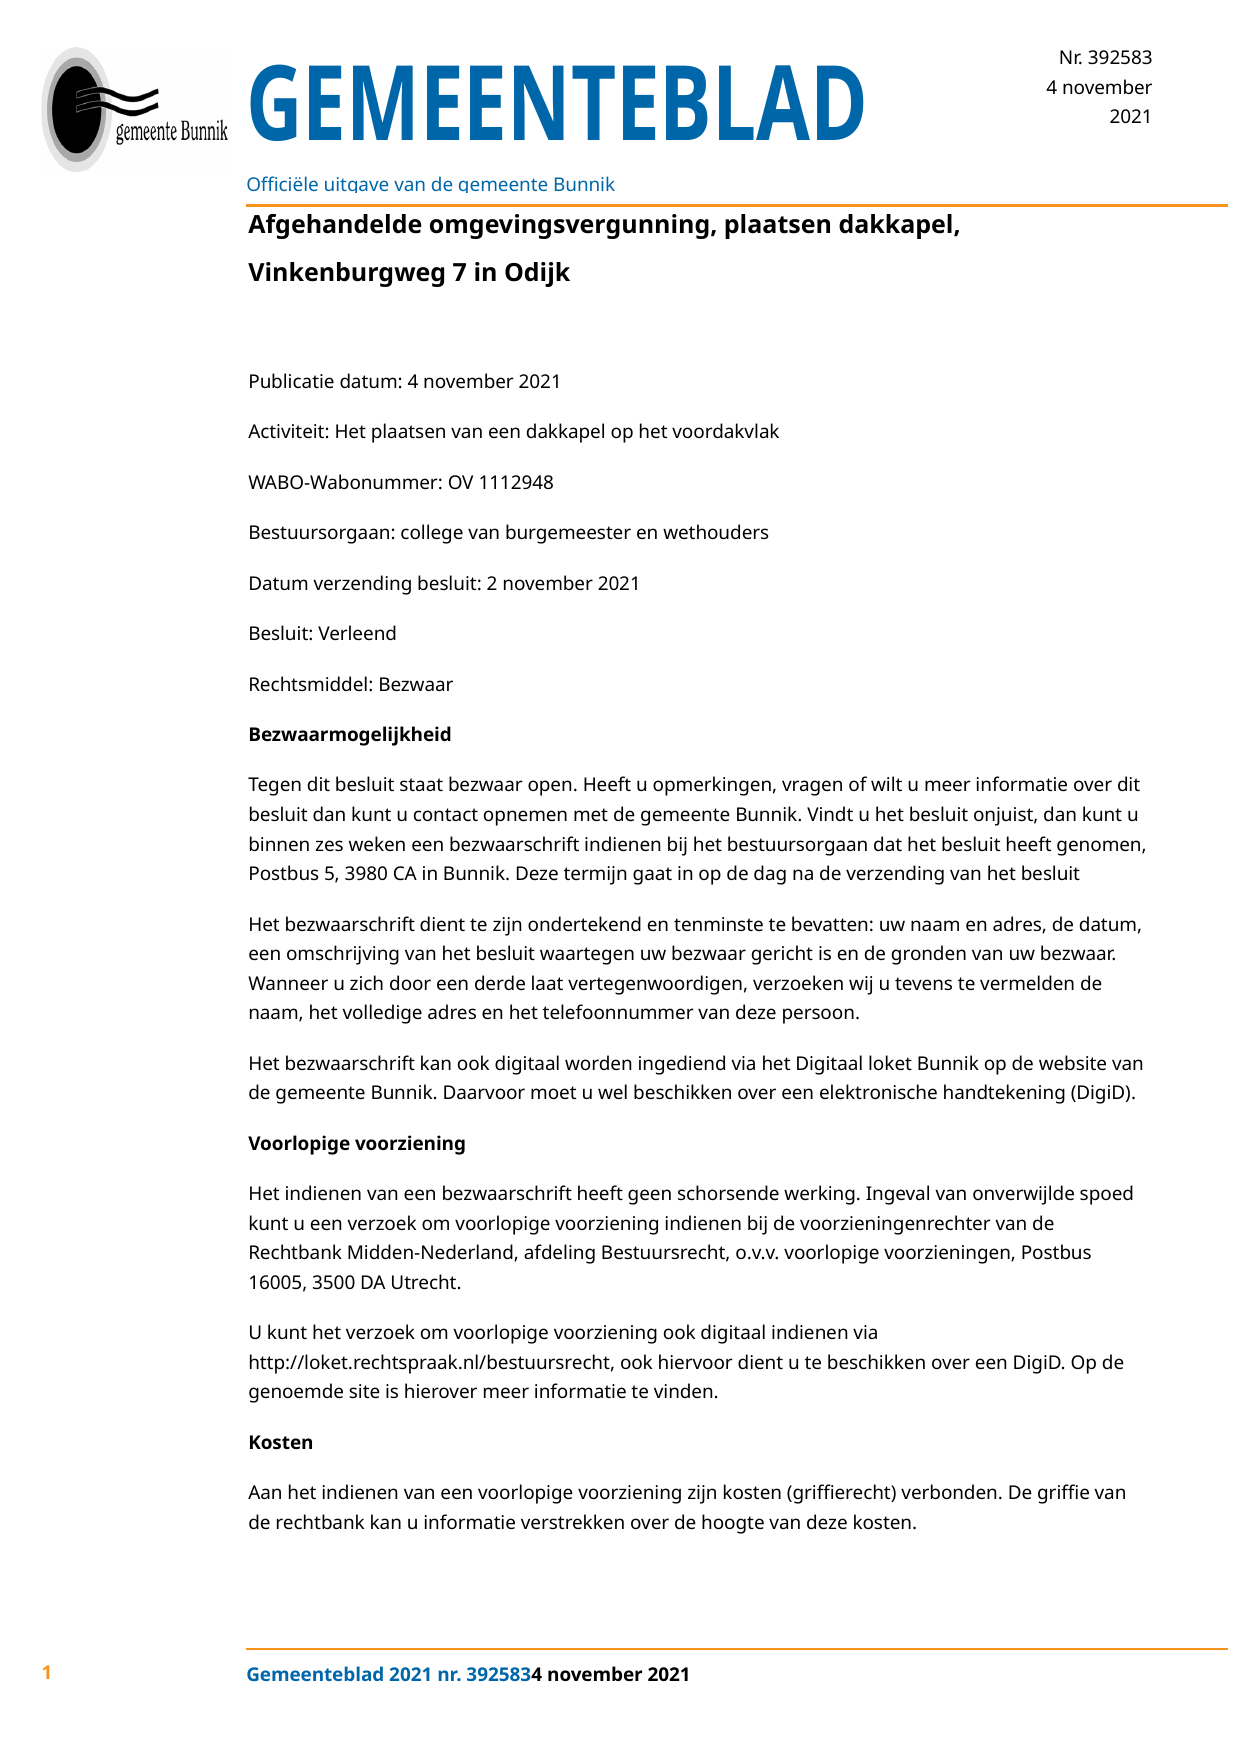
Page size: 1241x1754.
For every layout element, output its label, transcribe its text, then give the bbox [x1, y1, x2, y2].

text Bestuursorgaan: college van burgemeester en wethouders [248, 519, 1152, 545]
text Datum verzending besluit: 2 november 2021 [248, 570, 1152, 596]
text WABO-Wabonummer: OV 1112948 [248, 469, 1152, 495]
text U kunt het verzoek om voorlopige voorziening ook digitaal indienen via http://loket.rechtspraak.nl/bestuursrecht, ook hiervoor dient u te beschikken over een DigiD. Op de genoemde site is hierover meer informatie te vinden. [248, 1319, 1152, 1404]
text Voorlopige voorziening [248, 1130, 1152, 1156]
text Het bezwaarschrift kan ook digitaal worden ingediend via het Digitaal loket Bunnik op de website van de gemeente Bunnik. Daarvoor moet u wel beschikken over een elektronische handtekening (DigiD). [248, 1050, 1152, 1105]
text Afgehandelde omgevingsvergunning, plaatsen dakkapel, Vinkenburgweg 7 in Odijk [248, 207, 1152, 288]
text Het bezwaarschrift dient te zijn ondertekend en tenminste te bevatten: uw naam en adres, de datum, een omschrijving van het besluit waartegen uw bezwaar gericht is en de gronden van uw bezwaar. Wanneer u zich door een derde laat vertegenwoordigen, verzoeken wij u tevens te vermelden de naam, het volledige adres en het telefoonnummer van deze persoon. [248, 911, 1152, 1025]
picture [41, 47, 231, 172]
text Rechtsmiddel: Bezwaar [248, 671, 1152, 697]
text Publicatie datum: 4 november 2021 [248, 368, 1152, 394]
text Activiteit: Het plaatsen van een dakkapel op het voordakvlak [248, 419, 1152, 444]
text Aan het indienen van een voorlopige voorziening zijn kosten (griffierecht) verbonden. De griffie van de rechtbank kan u informatie verstrekken over de hoogte van deze kosten. [248, 1479, 1152, 1535]
text Besluit: Verleend [248, 620, 1152, 646]
text Het indienen van een bezwaarschrift heeft geen schorsende werking. Ingeval van onverwijlde spoed kunt u een verzoek om voorlopige voorziening indienen bij de voorzieningenrechter van de Rechtbank Midden-Nederland, afdeling Bestuursrecht, o.v.v. voorlopige voorzieningen, Postbus 16005, 3500 DA Utrecht. [248, 1180, 1152, 1295]
text Kosten [248, 1429, 1152, 1455]
text Bezwaarmogelijkheid [248, 721, 1152, 747]
text Tegen dit besluit staat bezwaar open. Heeft u opmerkingen, vragen of wilt u meer informatie over dit besluit dan kunt u contact opnemen met de gemeente Bunnik. Vindt u het besluit onjuist, dan kunt u binnen zes weken een bezwaarschrift indienen bij het bestuursorgaan dat het besluit heeft genomen, Postbus 5, 3980 CA in Bunnik. Deze termijn gaat in op de dag na de verzending van het besluit [248, 772, 1152, 886]
